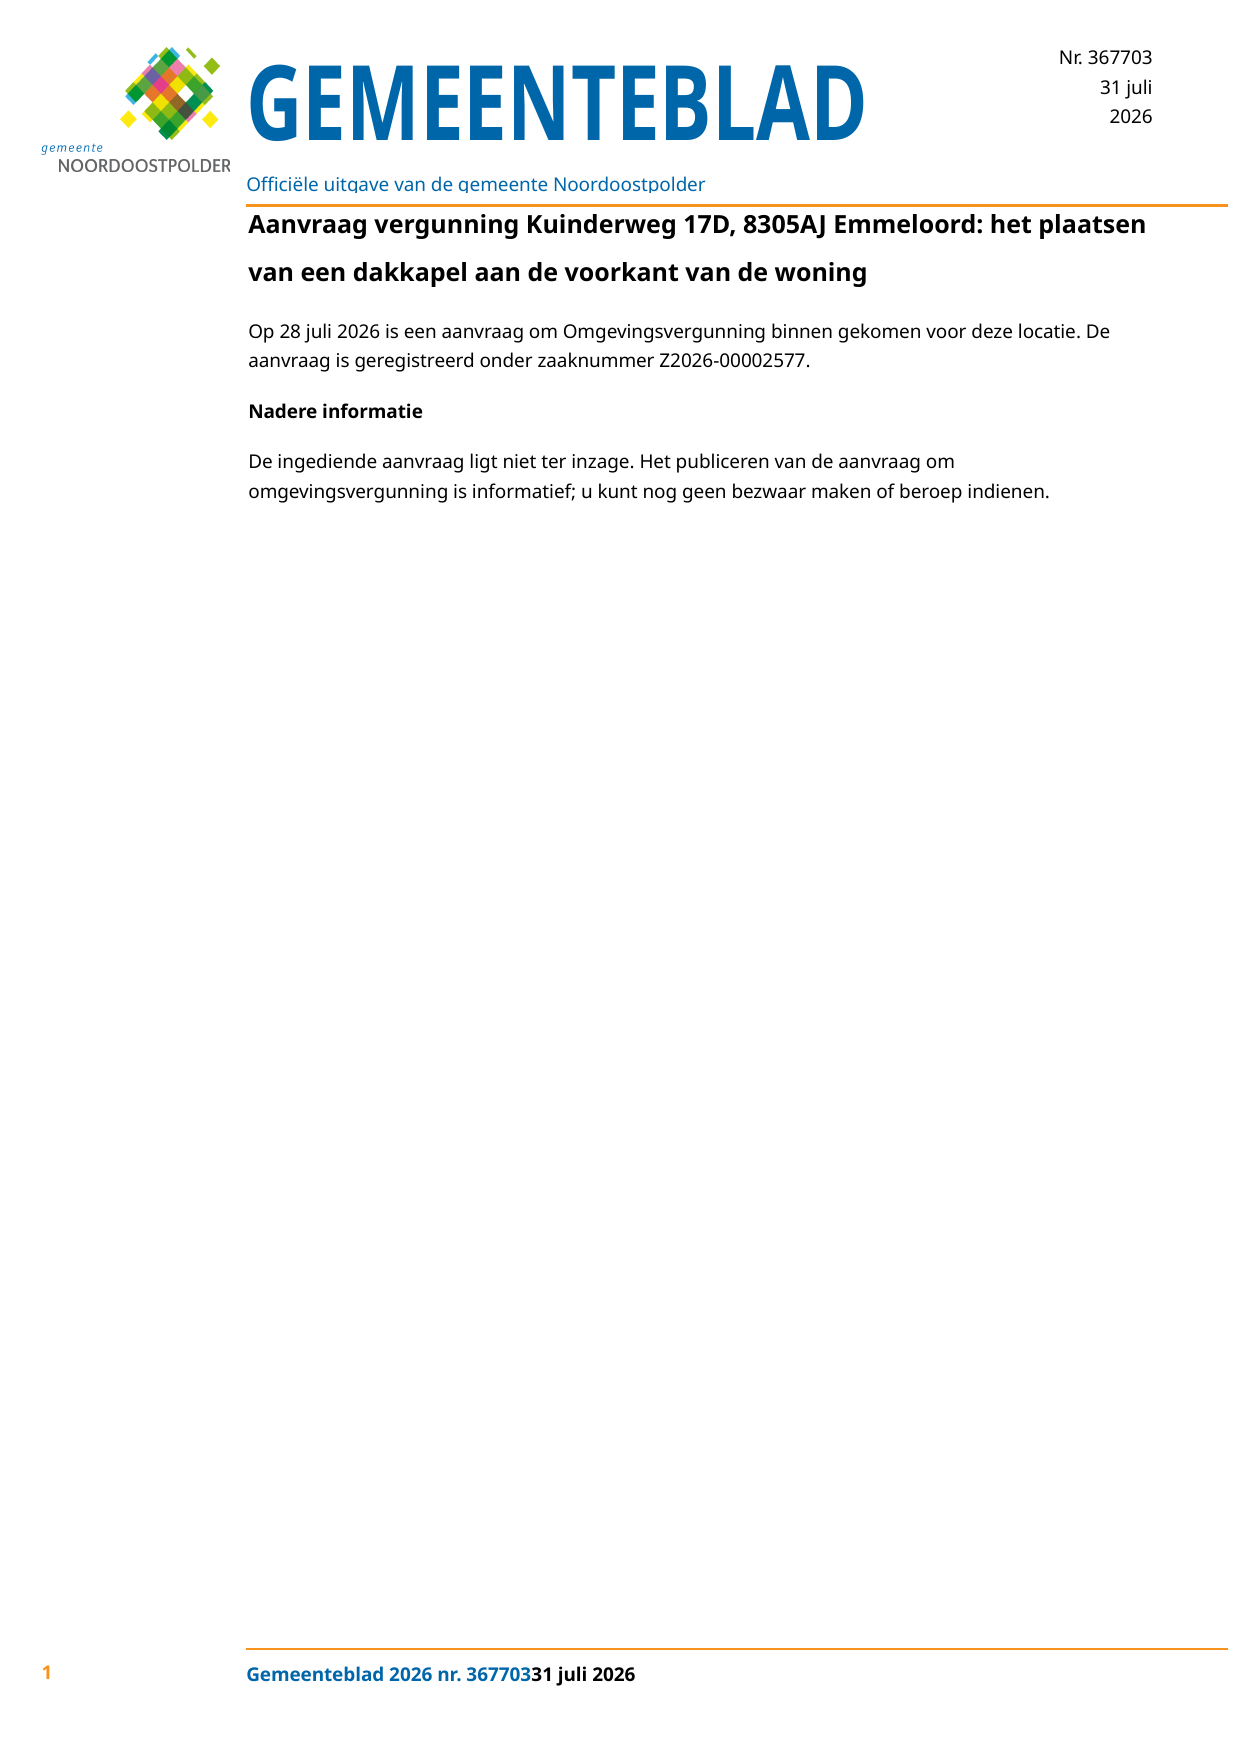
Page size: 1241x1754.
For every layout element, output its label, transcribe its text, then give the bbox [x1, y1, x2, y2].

text De ingediende aanvraag ligt niet ter inzage. Het publiceren van de aanvraag om omgevingsvergunning is informatief; u kunt nog geen bezwaar maken of beroep indienen. [248, 448, 1152, 504]
text Op 28 juli 2026 is een aanvraag om Omgevingsvergunning binnen gekomen voor deze locatie. De aanvraag is geregistreerd onder zaaknummer Z2026-00002577. [248, 318, 1152, 373]
text Nadere informatie [248, 398, 1152, 424]
text Aanvraag vergunning Kuinderweg 17D, 8305AJ Emmeloord: het plaatsen van een dakkapel aan de voorkant van de woning [248, 207, 1152, 288]
picture [41, 47, 231, 172]
